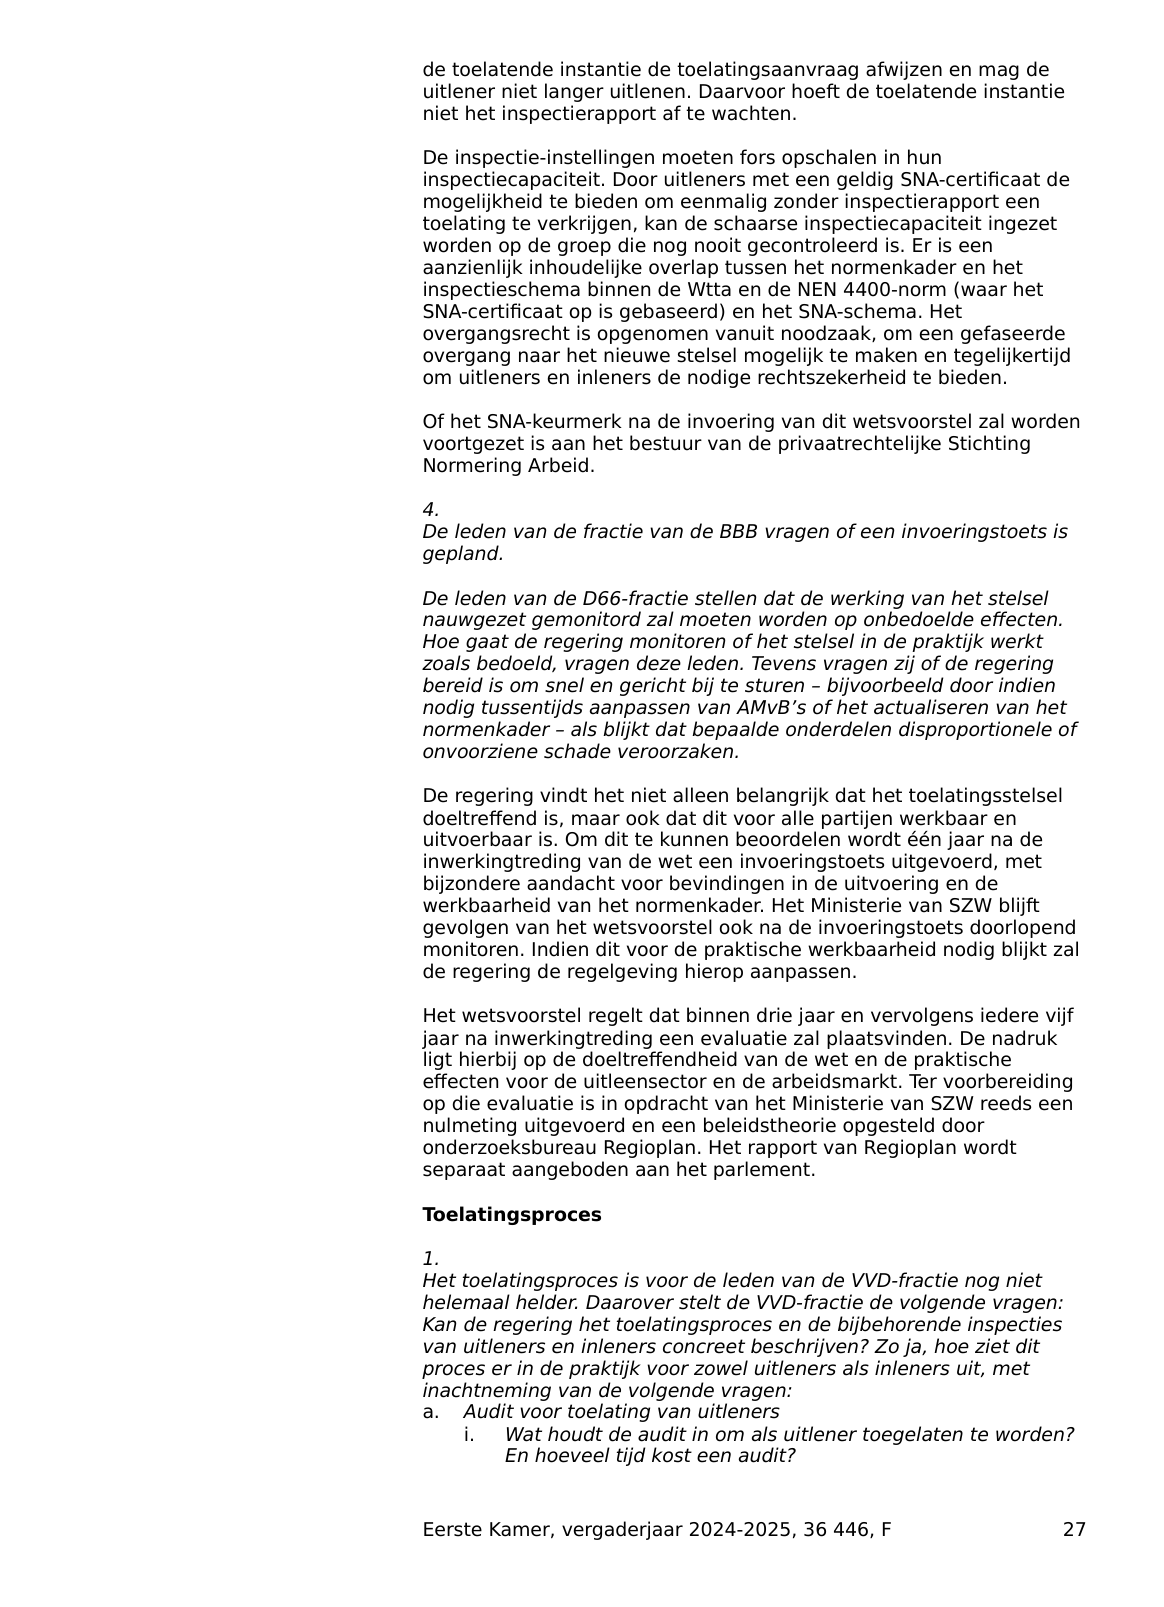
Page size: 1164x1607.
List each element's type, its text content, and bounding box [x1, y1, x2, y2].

text De inspectie-instellingen moeten fors opschalen in hun inspectiecapaciteit. Door uitleners met een geldig SNA-certificaat de mogelijkheid te bieden om eenmalig zonder inspectierapport een toelating te verkrijgen, kan de schaarse inspectiecapaciteit ingezet worden op de groep die nog nooit gecontroleerd is. Er is een aanzienlijk inhoudelijke overlap tussen het normenkader en het inspectieschema binnen de Wtta en de NEN 4400-norm (waar het SNA-certificaat op is gebaseerd) en het SNA-schema. Het overgangsrecht is opgenomen vanuit noodzaak, om een gefaseerde overgang naar het nieuwe stelsel mogelijk te maken en tegelijkertijd om uitleners en inleners de nodige rechtszekerheid te bieden. [422, 147, 1087, 389]
text 1. [422, 1248, 1087, 1269]
text De regering vindt het niet alleen belangrijk dat het toelatingsstelsel doeltreffend is, maar ook dat dit voor alle partijen werkbaar en uitvoerbaar is. Om dit te kunnen beoordelen wordt één jaar na de inwerkingtreding van de wet een invoeringstoets uitgevoerd, met bijzondere aandacht voor bevindingen in de uitvoering en de werkbaarheid van het normenkader. Het Ministerie van SZW blijft gevolgen van het wetsvoorstel ook na de invoeringstoets doorlopend monitoren. Indien dit voor de praktische werkbaarheid nodig blijkt zal de regering de regelgeving hierop aanpassen. [422, 785, 1087, 983]
text de toelatende instantie de toelatingsaanvraag afwijzen en mag de uitlener niet langer uitlenen. Daarvoor hoeft de toelatende instantie niet het inspectierapport af te wachten. [422, 59, 1087, 125]
text De leden van de fractie van de BBB vragen of een invoeringstoets is gepland. [422, 521, 1087, 565]
text a. Audit voor toelating van uitleners [422, 1401, 1087, 1423]
text De leden van de D66-fractie stellen dat de werking van het stelsel nauwgezet gemonitord zal moeten worden op onbedoelde effecten. Hoe gaat de regering monitoren of het stelsel in de praktijk werkt zoals bedoeld, vragen deze leden. Tevens vragen zij of de regering bereid is om snel en gericht bij te sturen – bijvoorbeeld door indien nodig tussentijds aanpassen van AMvB’s of het actualiseren van het normenkader – als blijkt dat bepaalde onderdelen disproportionele of onvoorziene schade veroorzaken. [422, 587, 1087, 763]
text 4. [422, 499, 1087, 521]
text Het toelatingsproces is voor de leden van de VVD-fractie nog niet helemaal helder. Daarover stelt de VVD-fractie de volgende vragen: [422, 1269, 1087, 1313]
text Of het SNA-keurmerk na de invoering van dit wetsvoorstel zal worden voortgezet is aan het bestuur van de privaatrechtelijke Stichting Normering Arbeid. [422, 411, 1087, 477]
text i. Wat houdt de audit in om als uitlener toegelaten te worden? En hoeveel tijd kost een audit? [464, 1423, 1087, 1467]
text Het wetsvoorstel regelt dat binnen drie jaar en vervolgens iedere vijf jaar na inwerkingtreding een evaluatie zal plaatsvinden. De nadruk ligt hierbij op de doeltreffendheid van de wet en de praktische effecten voor de uitleensector en de arbeidsmarkt. Ter voorbereiding op die evaluatie is in opdracht van het Ministerie van SZW reeds een nulmeting uitgevoerd en een beleidstheorie opgesteld door onderzoeksbureau Regioplan. Het rapport van Regioplan wordt separaat aangeboden aan het parlement. [422, 1005, 1087, 1181]
text Kan de regering het toelatingsproces en de bijbehorende inspecties van uitleners en inleners concreet beschrijven? Zo ja, hoe ziet dit proces er in de praktijk voor zowel uitleners als inleners uit, met inachtneming van de volgende vragen: [422, 1313, 1087, 1401]
subtitle Toelatingsproces [422, 1203, 1087, 1225]
